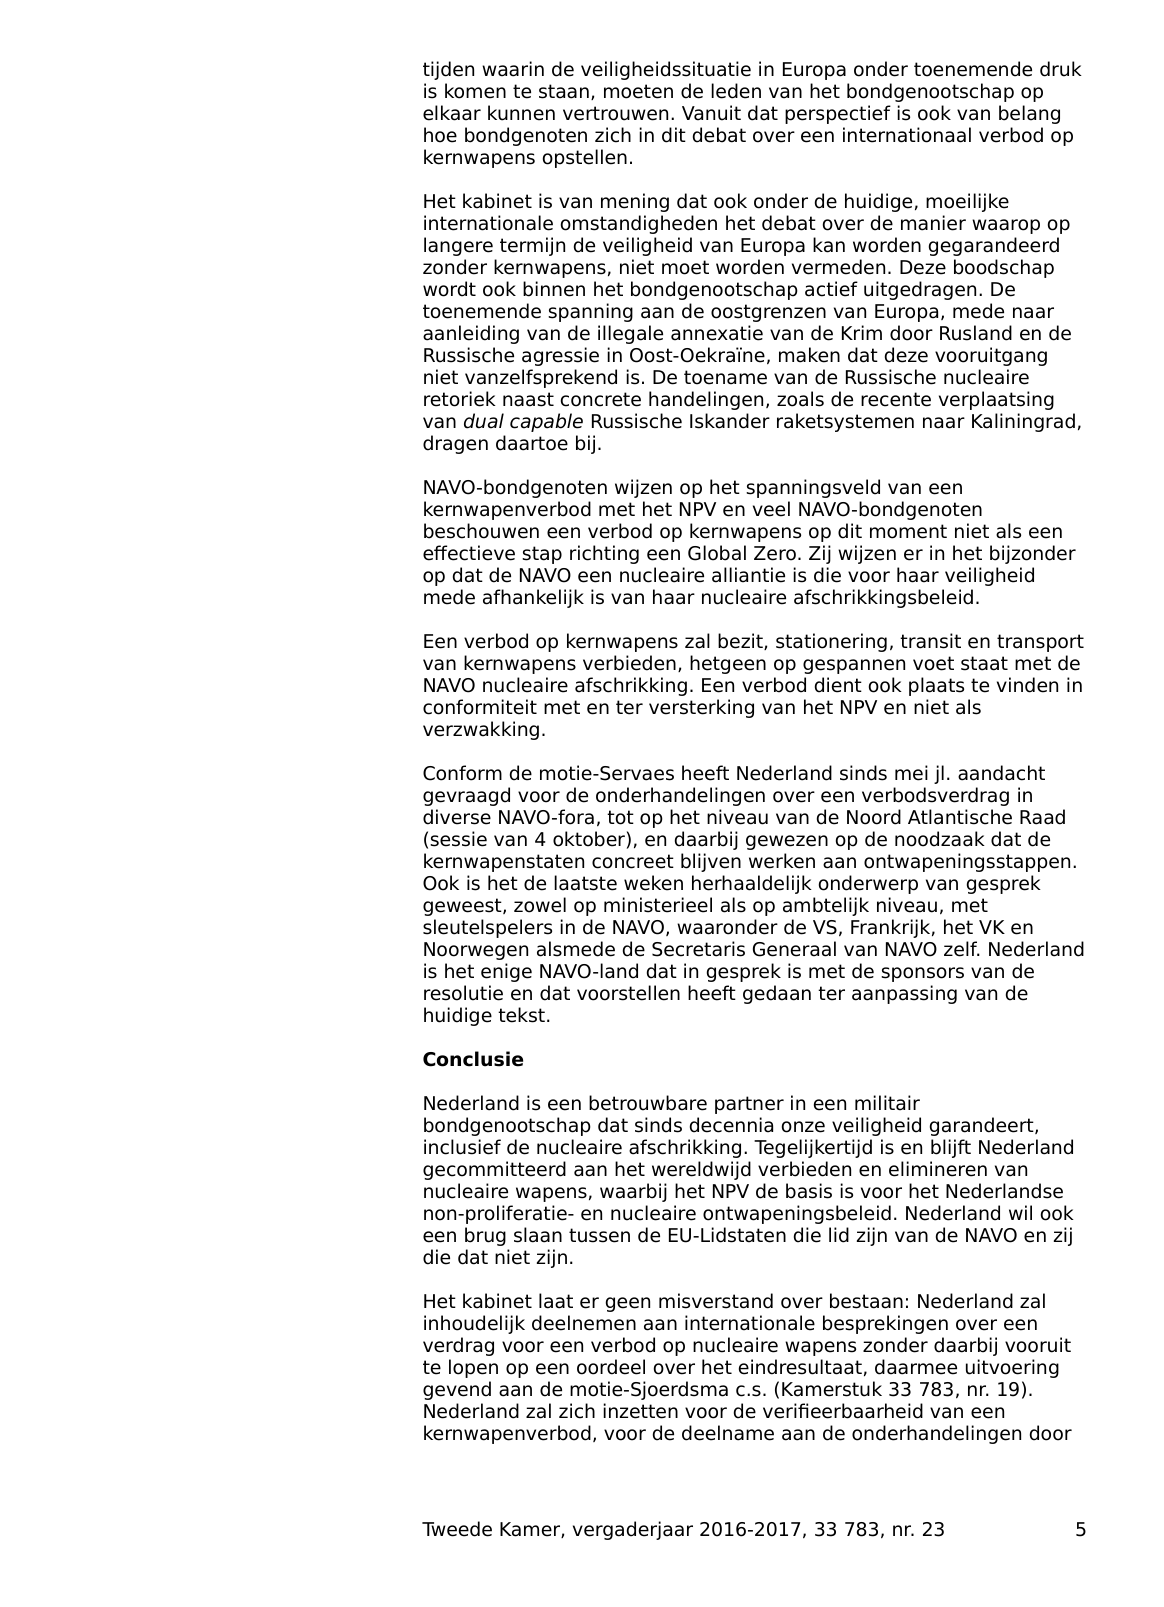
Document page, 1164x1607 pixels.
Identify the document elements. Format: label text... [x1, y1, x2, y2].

text Een verbod op kernwapens zal bezit, stationering, transit en transport van kernwapens verbieden, hetgeen op gespannen voet staat met de NAVO nucleaire afschrikking. Een verbod dient ook plaats te vinden in conformiteit met en ter versterking van het NPV en niet als verzwakking. [422, 631, 1087, 741]
text tijden waarin de veiligheidssituatie in Europa onder toenemende druk is komen te staan, moeten de leden van het bondgenootschap op elkaar kunnen vertrouwen. Vanuit dat perspectief is ook van belang hoe bondgenoten zich in dit debat over een internationaal verbod op kernwapens opstellen. [422, 59, 1087, 169]
subtitle Conclusie [422, 1049, 1087, 1071]
text Het kabinet is van mening dat ook onder de huidige, moeilijke internationale omstandigheden het debat over de manier waarop op langere termijn de veiligheid van Europa kan worden gegarandeerd zonder kernwapens, niet moet worden vermeden. Deze boodschap wordt ook binnen het bondgenootschap actief uitgedragen. De toenemende spanning aan de oostgrenzen van Europa, mede naar aanleiding van de illegale annexatie van de Krim door Rusland en de Russische agressie in Oost-Oekraïne, maken dat deze vooruitgang niet vanzelfsprekend is. De toename van de Russische nucleaire retoriek naast concrete handelingen, zoals de recente verplaatsing van dual capable Russische Iskander raketsystemen naar Kaliningrad, dragen daartoe bij. [422, 191, 1087, 455]
text Het kabinet laat er geen misverstand over bestaan: Nederland zal inhoudelijk deelnemen aan internationale besprekingen over een verdrag voor een verbod op nucleaire wapens zonder daarbij vooruit te lopen op een oordeel over het eindresultaat, daarmee uitvoering gevend aan de motie-Sjoerdsma c.s. (Kamerstuk 33 783, nr. 19). Nederland zal zich inzetten voor de verifieerbaarheid van een kernwapenverbod, voor de deelname aan de onderhandelingen door [422, 1291, 1087, 1445]
text Conform de motie-Servaes heeft Nederland sinds mei jl. aandacht gevraagd voor de onderhandelingen over een verbodsverdrag in diverse NAVO-fora, tot op het niveau van de Noord Atlantische Raad (sessie van 4 oktober), en daarbij gewezen op de noodzaak dat de kernwapenstaten concreet blijven werken aan ontwapeningsstappen. Ook is het de laatste weken herhaaldelijk onderwerp van gesprek geweest, zowel op ministerieel als op ambtelijk niveau, met sleutelspelers in de NAVO, waaronder de VS, Frankrijk, het VK en Noorwegen alsmede de Secretaris Generaal van NAVO zelf. Nederland is het enige NAVO-land dat in gesprek is met de sponsors van de resolutie en dat voorstellen heeft gedaan ter aanpassing van de huidige tekst. [422, 763, 1087, 1027]
text Nederland is een betrouwbare partner in een militair bondgenootschap dat sinds decennia onze veiligheid garandeert, inclusief de nucleaire afschrikking. Tegelijkertijd is en blijft Nederland gecommitteerd aan het wereldwijd verbieden en elimineren van nucleaire wapens, waarbij het NPV de basis is voor het Nederlandse non-proliferatie- en nucleaire ontwapeningsbeleid. Nederland wil ook een brug slaan tussen de EU-Lidstaten die lid zijn van de NAVO en zij die dat niet zijn. [422, 1093, 1087, 1269]
text NAVO-bondgenoten wijzen op het spanningsveld van een kernwapenverbod met het NPV en veel NAVO-bondgenoten beschouwen een verbod op kernwapens op dit moment niet als een effectieve stap richting een Global Zero. Zij wijzen er in het bijzonder op dat de NAVO een nucleaire alliantie is die voor haar veiligheid mede afhankelijk is van haar nucleaire afschrikkingsbeleid. [422, 477, 1087, 609]
